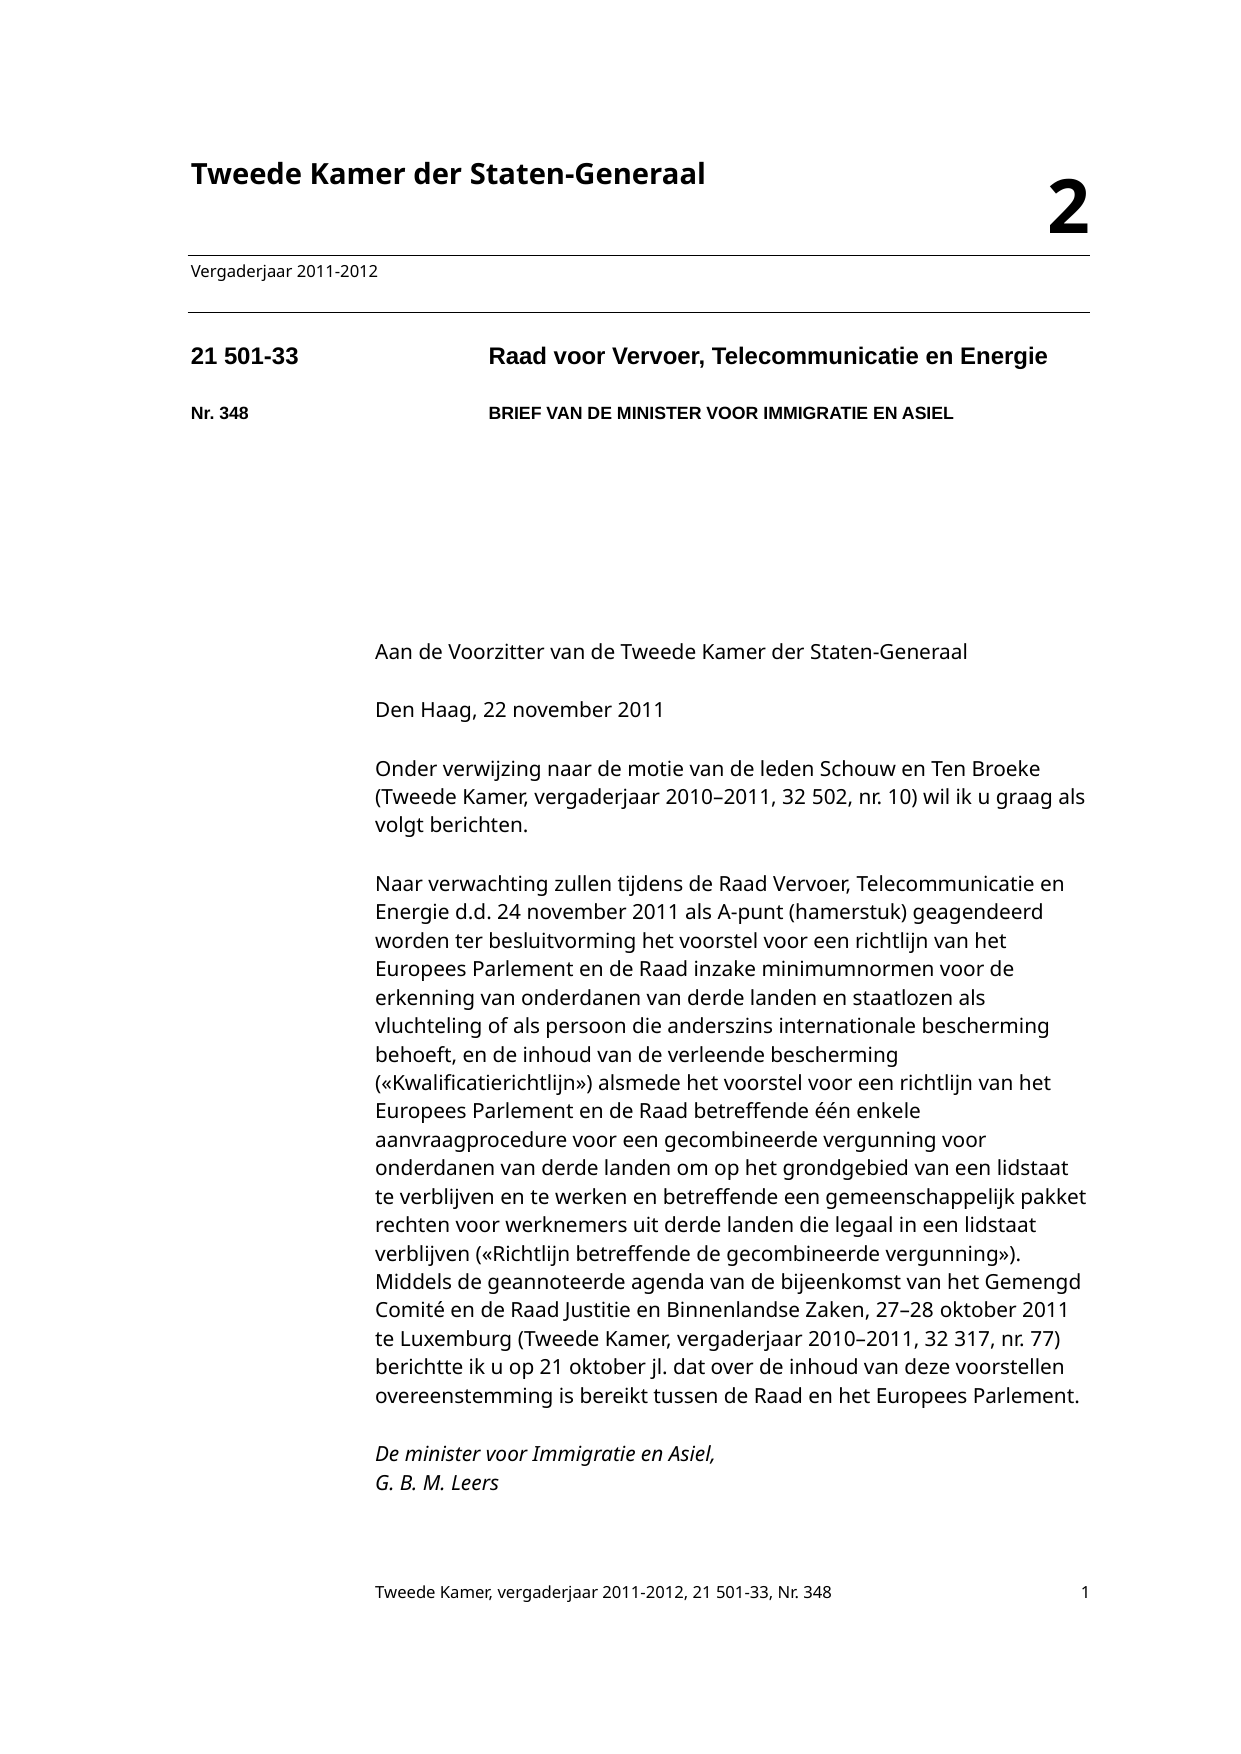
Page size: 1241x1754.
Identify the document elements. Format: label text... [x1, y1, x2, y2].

table_cell [188, 313, 485, 339]
table_header Tweede Kamer der Staten-Generaal [188, 150, 909, 255]
table_cell [485, 313, 1090, 339]
text Naar verwachting zullen tijdens de Raad Vervoer, Telecommunicatie en Energie d.d. 24 november 2011 als A-punt (hamerstuk) geagendeerd worden ter besluitvorming het voorstel voor een richtlijn van het Europees Parlement en de Raad inzake minimumnormen voor de erkenning van onderdanen van derde landen en staatlozen als vluchteling of als persoon die anderszins internationale bescherming behoeft, en de inhoud van de verleende bescherming («Kwalificatierichtlijn») alsmede het voorstel voor een richtlijn van het Europees Parlement en de Raad betreffende één enkele aanvraagprocedure voor een gecombineerde vergunning voor onderdanen van derde landen om op het grondgebied van een lidstaat te verblijven en te werken en betreffende een gemeenschappelijk pakket rechten voor werknemers uit derde landen die legaal in een lidstaat verblijven («Richtlijn betreffende de gecombineerde vergunning»). Middels de geannoteerde agenda van de bijeenkomst van het Gemengd Comité en de Raad Justitie en Binnenlandse Zaken, 27–28 oktober 2011 te Luxemburg (Tweede Kamer, vergaderjaar 2010–2011, 32 317, nr. 77) berichtte ik u op 21 oktober jl. dat over de inhoud van deze voorstellen overeenstemming is bereikt tussen de Raad en het Europees Parlement. [375, 869, 1090, 1409]
table_cell [485, 256, 1090, 312]
text Onder verwijzing naar de motie van de leden Schouw en Ten Broeke (Tweede Kamer, vergaderjaar 2010–2011, 32 502, nr. 10) wil ik u graag als volgt berichten. [375, 754, 1090, 839]
table_header 2 [910, 150, 1090, 255]
table_cell Raad voor Vervoer, Telecommunicatie en Energie [485, 339, 1090, 399]
table_cell BRIEF VAN DE MINISTER VOOR IMMIGRATIE EN ASIEL [485, 399, 1090, 518]
table_cell Vergaderjaar 2011-2012 [188, 256, 485, 312]
text De minister voor Immigratie en Asiel, [375, 1439, 1090, 1468]
text G. B. M. Leers [375, 1468, 1090, 1496]
text Aan de Voorzitter van de Tweede Kamer der Staten-Generaal [375, 637, 1090, 665]
table_cell 21 501-33 [188, 339, 485, 399]
table_cell Nr. 348 [188, 399, 485, 518]
text Den Haag, 22 november 2011 [375, 695, 1090, 724]
